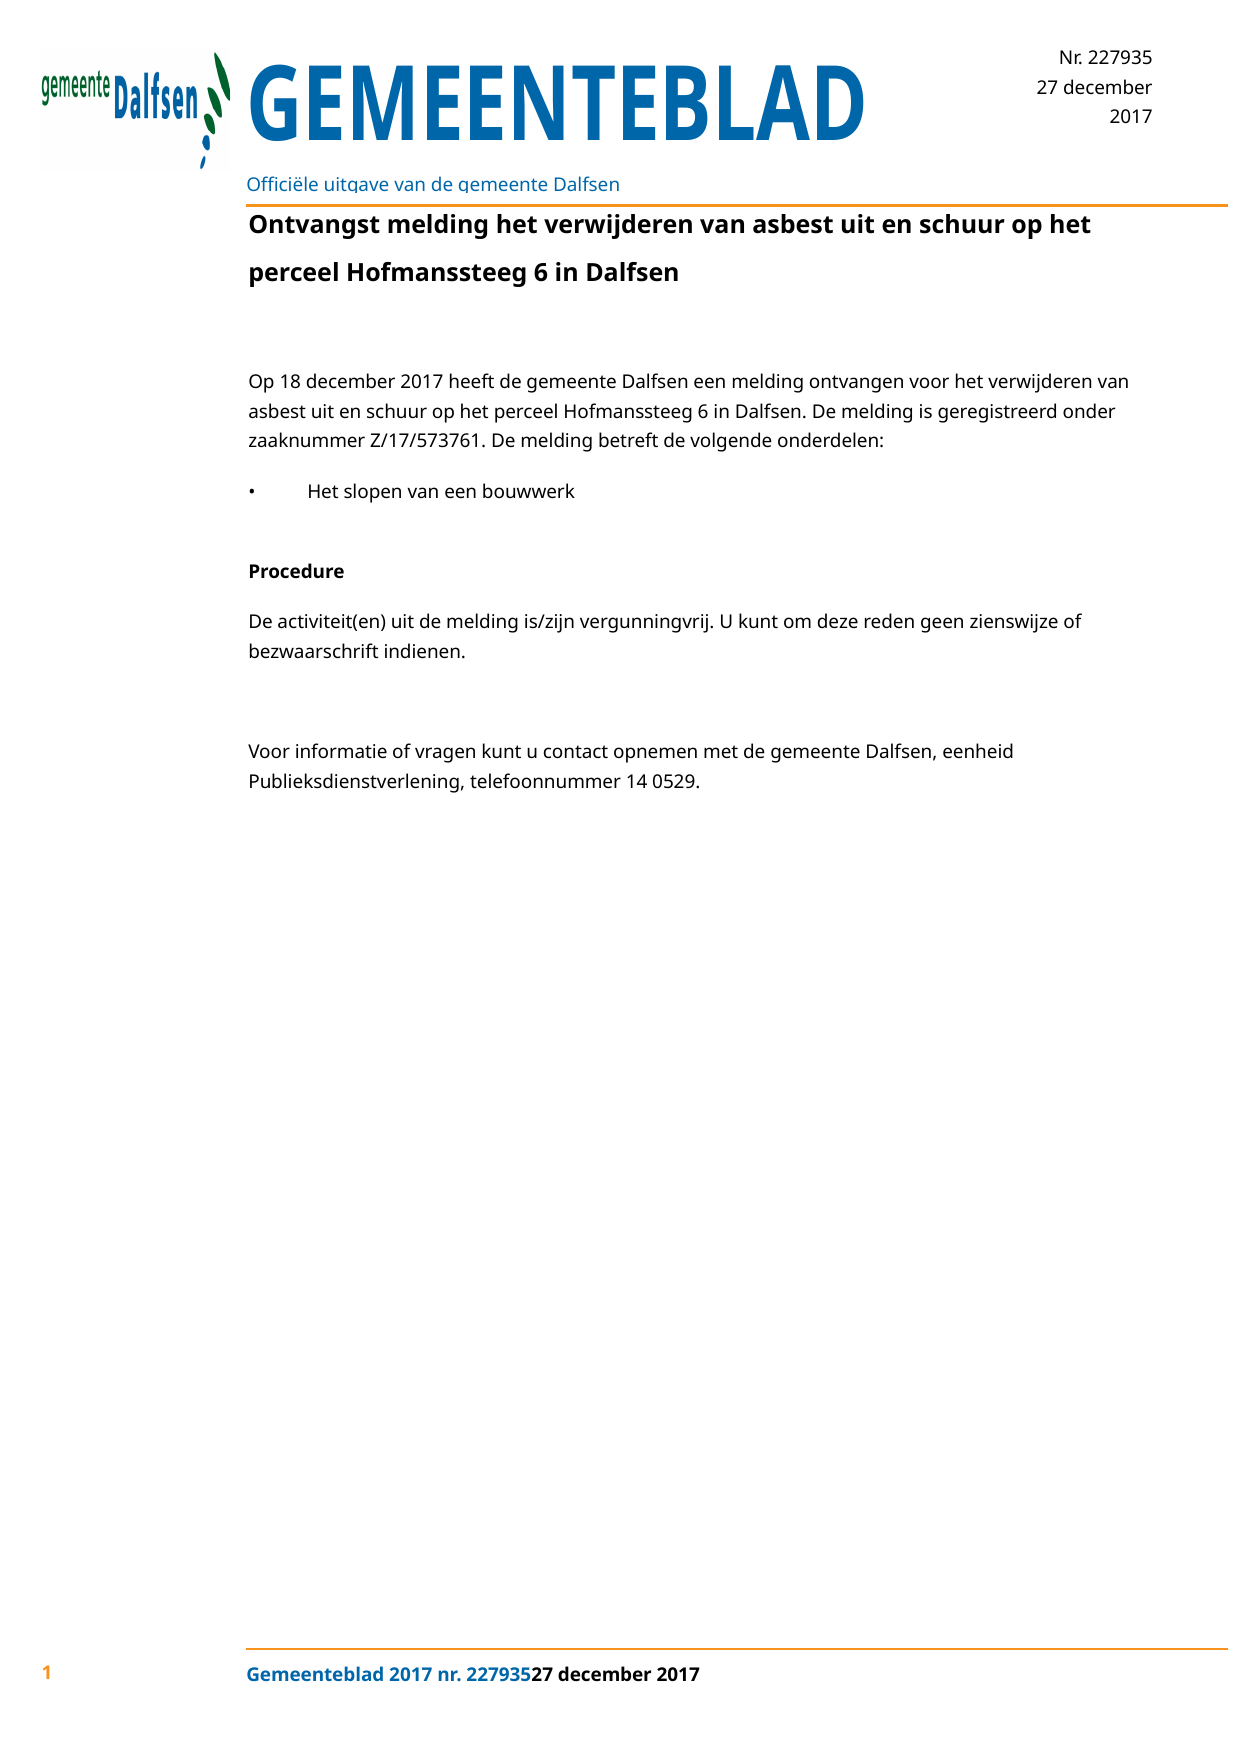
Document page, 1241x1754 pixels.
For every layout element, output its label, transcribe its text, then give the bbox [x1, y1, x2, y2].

text Ontvangst melding het verwijderen van asbest uit en schuur op het perceel Hofmanssteeg 6 in Dalfsen [248, 207, 1152, 288]
text Op 18 december 2017 heeft de gemeente Dalfsen een melding ontvangen voor het verwijderen van asbest uit en schuur op het perceel Hofmanssteeg 6 in Dalfsen. De melding is geregistreerd onder zaaknummer Z/17/573761. De melding betreft de volgende onderdelen: [248, 368, 1152, 453]
text Procedure [248, 558, 1152, 584]
text Voor informatie of vragen kunt u contact opnemen met de gemeente Dalfsen, eenheid Publieksdienstverlening, telefoonnummer 14 0529. [248, 739, 1152, 794]
picture [41, 47, 231, 172]
list Het slopen van een bouwwerk [248, 478, 1152, 504]
text De activiteit(en) uit de melding is/zijn vergunningvrij. U kunt om deze reden geen zienswijze of bezwaarschrift indienen. [248, 608, 1152, 664]
